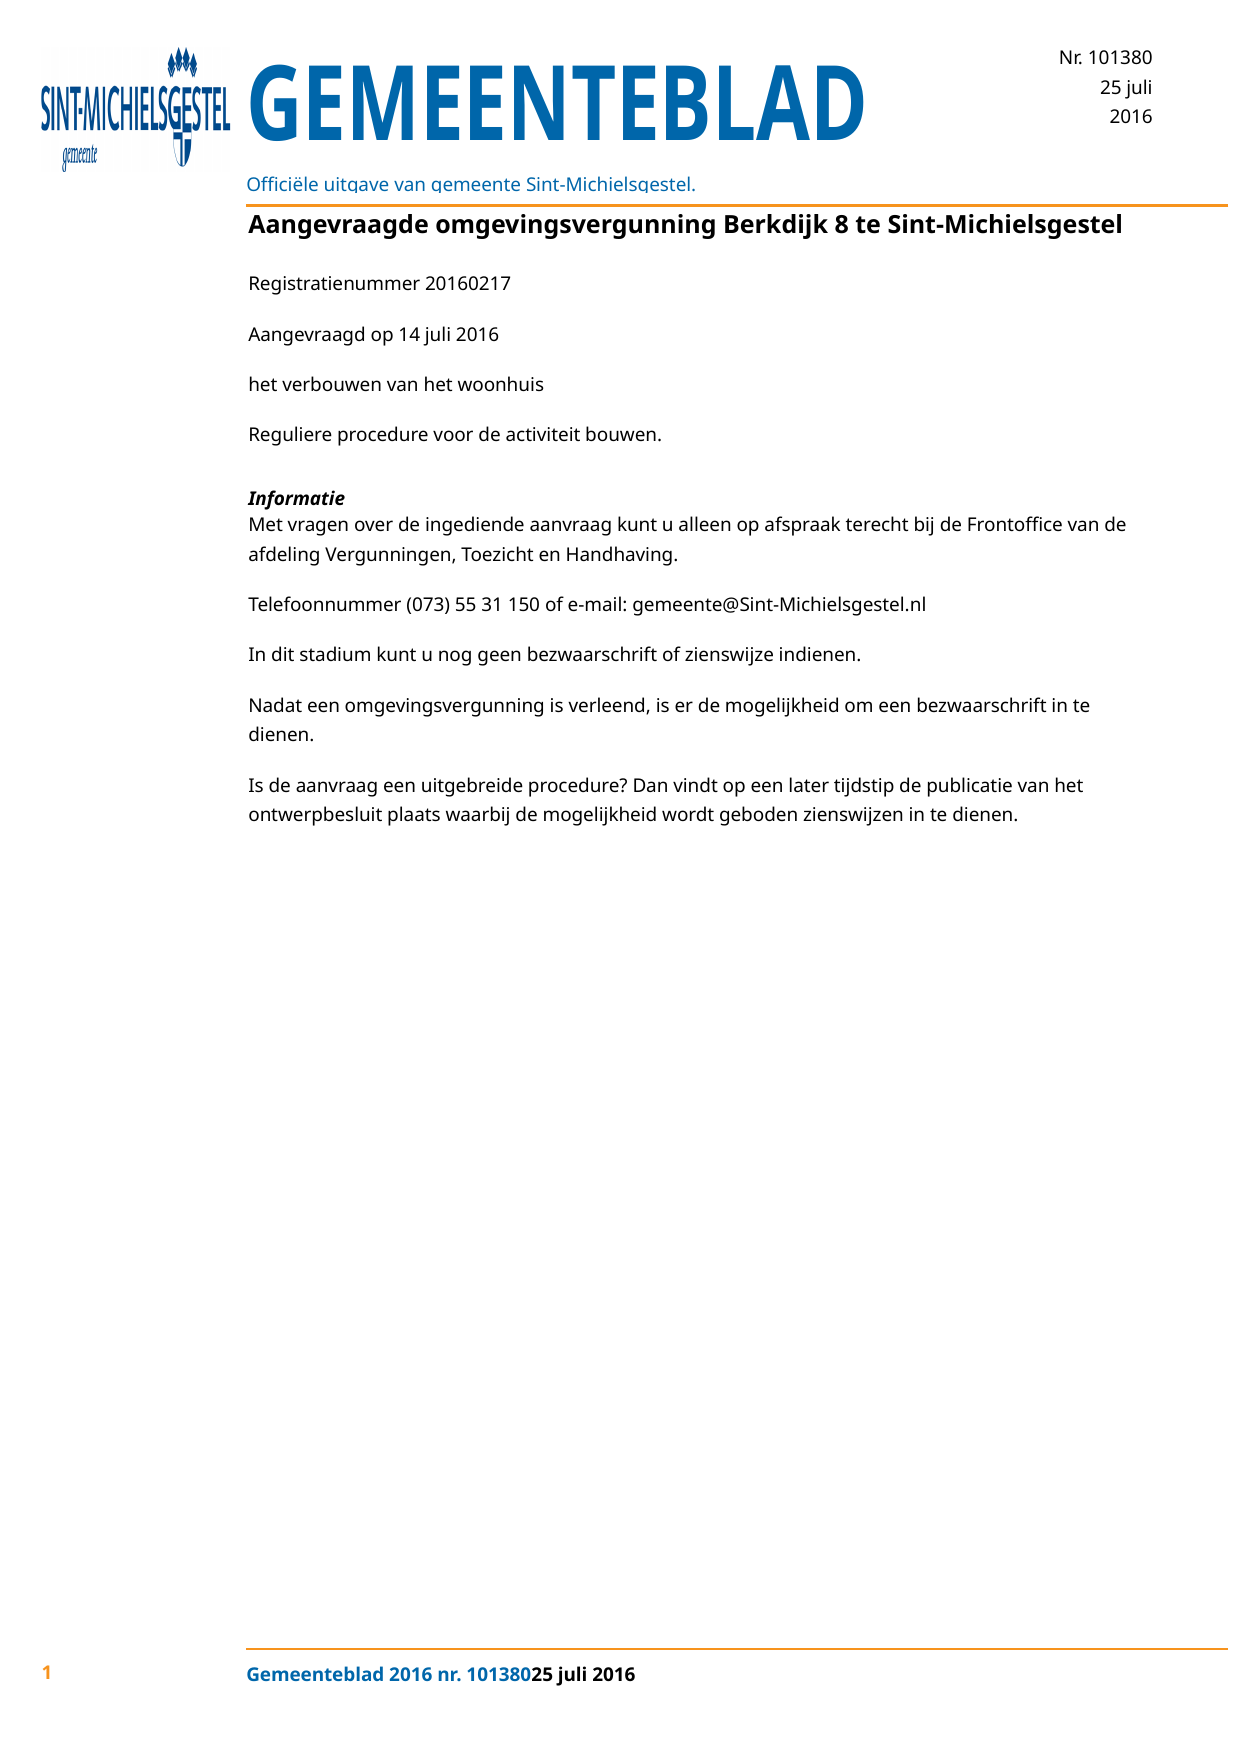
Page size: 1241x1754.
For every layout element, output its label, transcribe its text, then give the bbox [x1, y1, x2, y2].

text In dit stadium kunt u nog geen bezwaarschrift of zienswijze indienen. [248, 642, 1152, 667]
text Reguliere procedure voor de activiteit bouwen. [248, 422, 1152, 447]
text het verbouwen van het woonhuis [248, 371, 1152, 397]
text Informatie [248, 486, 1152, 511]
text Aangevraagde omgevingsvergunning Berkdijk 8 te Sint-Michielsgestel [248, 207, 1152, 241]
text Aangevraagd op 14 juli 2016 [248, 321, 1152, 346]
text Telefoonnummer (073) 55 31 150 of e-mail: gemeente@Sint-Michielsgestel.nl [248, 591, 1152, 617]
text Nadat een omgevingsvergunning is verleend, is er de mogelijkheid om een bezwaarschrift in te dienen. [248, 692, 1152, 747]
text Is de aanvraag een uitgebreide procedure? Dan vindt op een later tijdstip de publicatie van het ontwerpbesluit plaats waarbij de mogelijkheid wordt geboden zienswijzen in te dienen. [248, 772, 1152, 827]
picture [41, 47, 231, 172]
text Met vragen over de ingediende aanvraag kunt u alleen op afspraak terecht bij de Frontoffice van de afdeling Vergunningen, Toezicht en Handhaving. [248, 511, 1152, 567]
text Registratienummer 20160217 [248, 270, 1152, 296]
